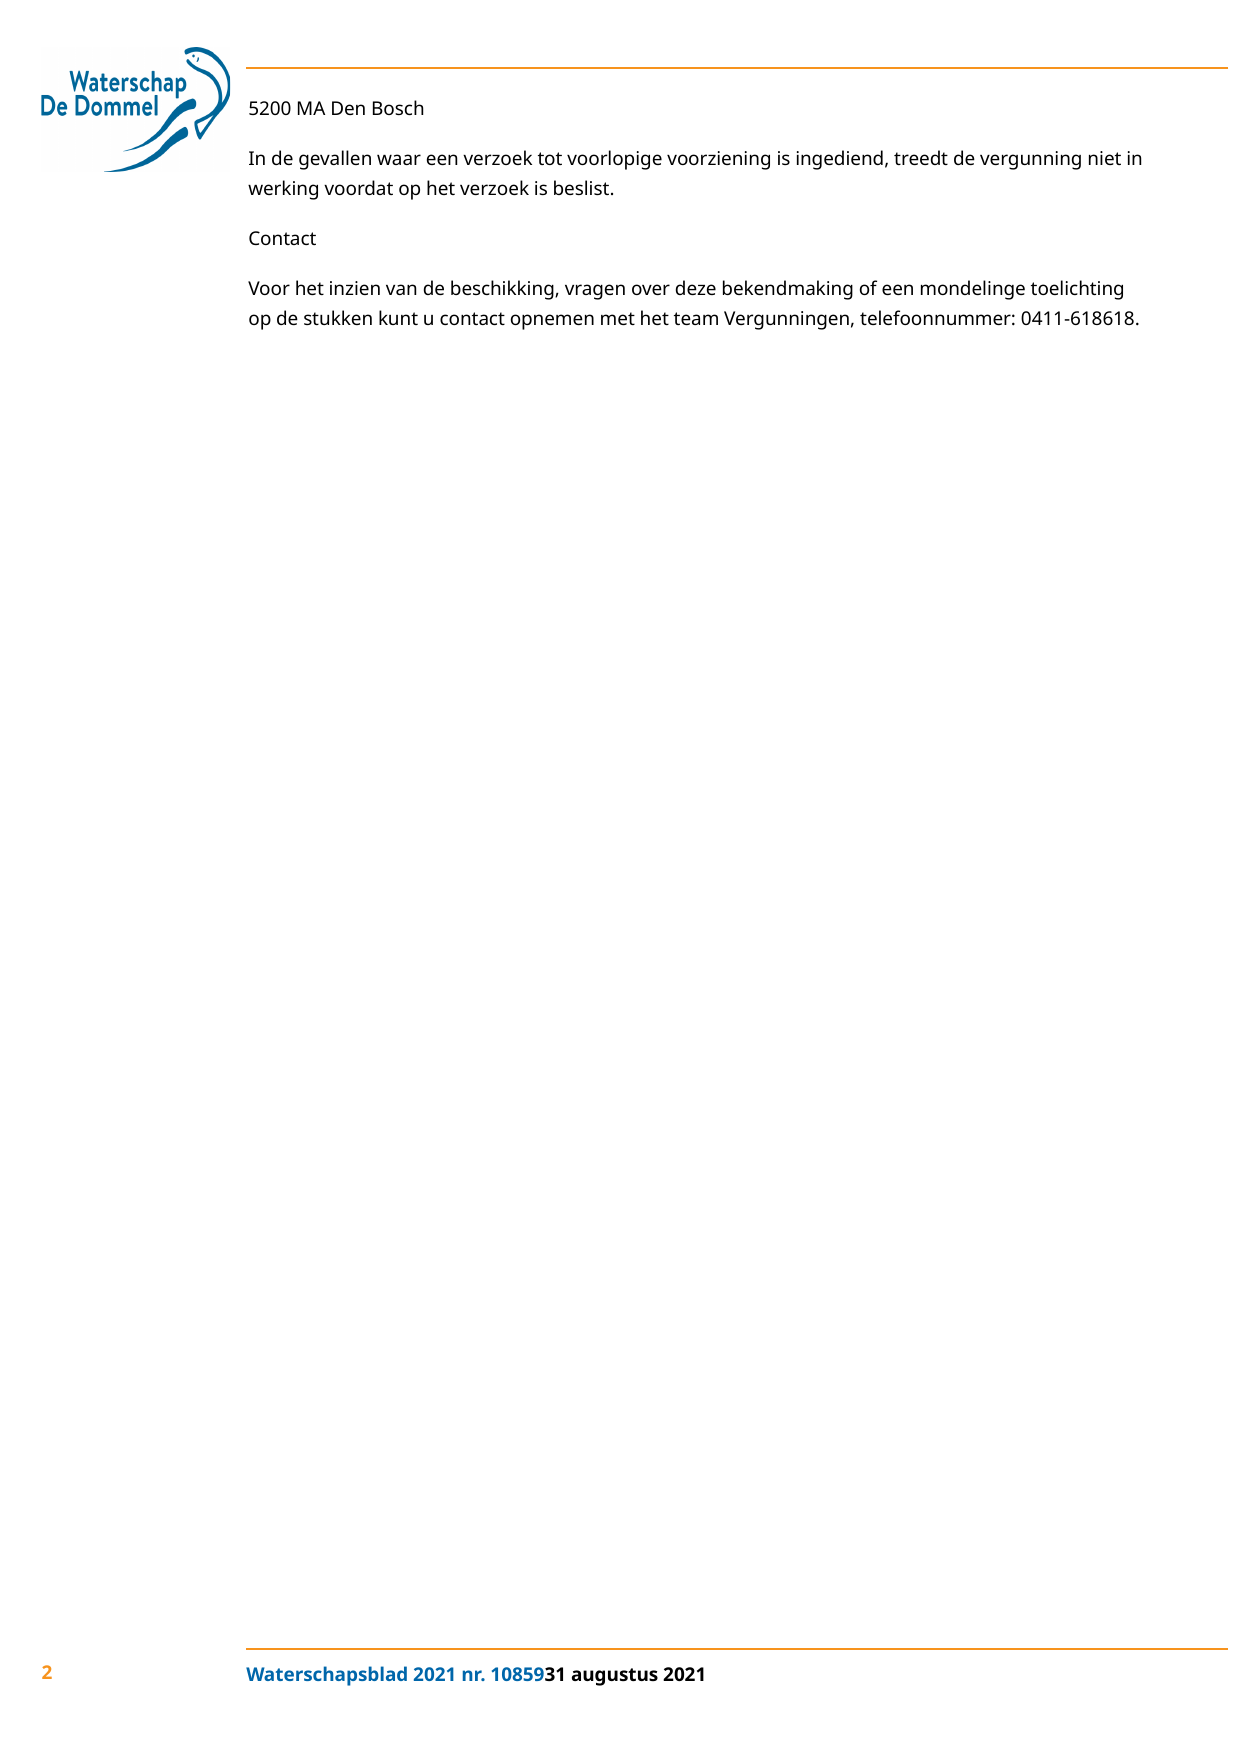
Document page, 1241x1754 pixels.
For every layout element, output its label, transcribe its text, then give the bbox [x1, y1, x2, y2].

text Contact [248, 225, 1152, 251]
text Voor het inzien van de beschikking, vragen over deze bekendmaking of een mondelinge toelichting op de stukken kunt u contact opnemen met het team Vergunningen, telefoonnummer: 0411-618618. [248, 276, 1152, 331]
picture [45, 99, 51, 111]
picture [41, 47, 231, 172]
picture [204, 47, 231, 76]
picture [198, 118, 210, 131]
text 5200 MA Den Bosch [248, 95, 1152, 121]
text In de gevallen waar een verzoek tot voorlopige voorziening is ingediend, treedt de vergunning niet in werking voordat op het verzoek is beslist. [248, 145, 1152, 201]
